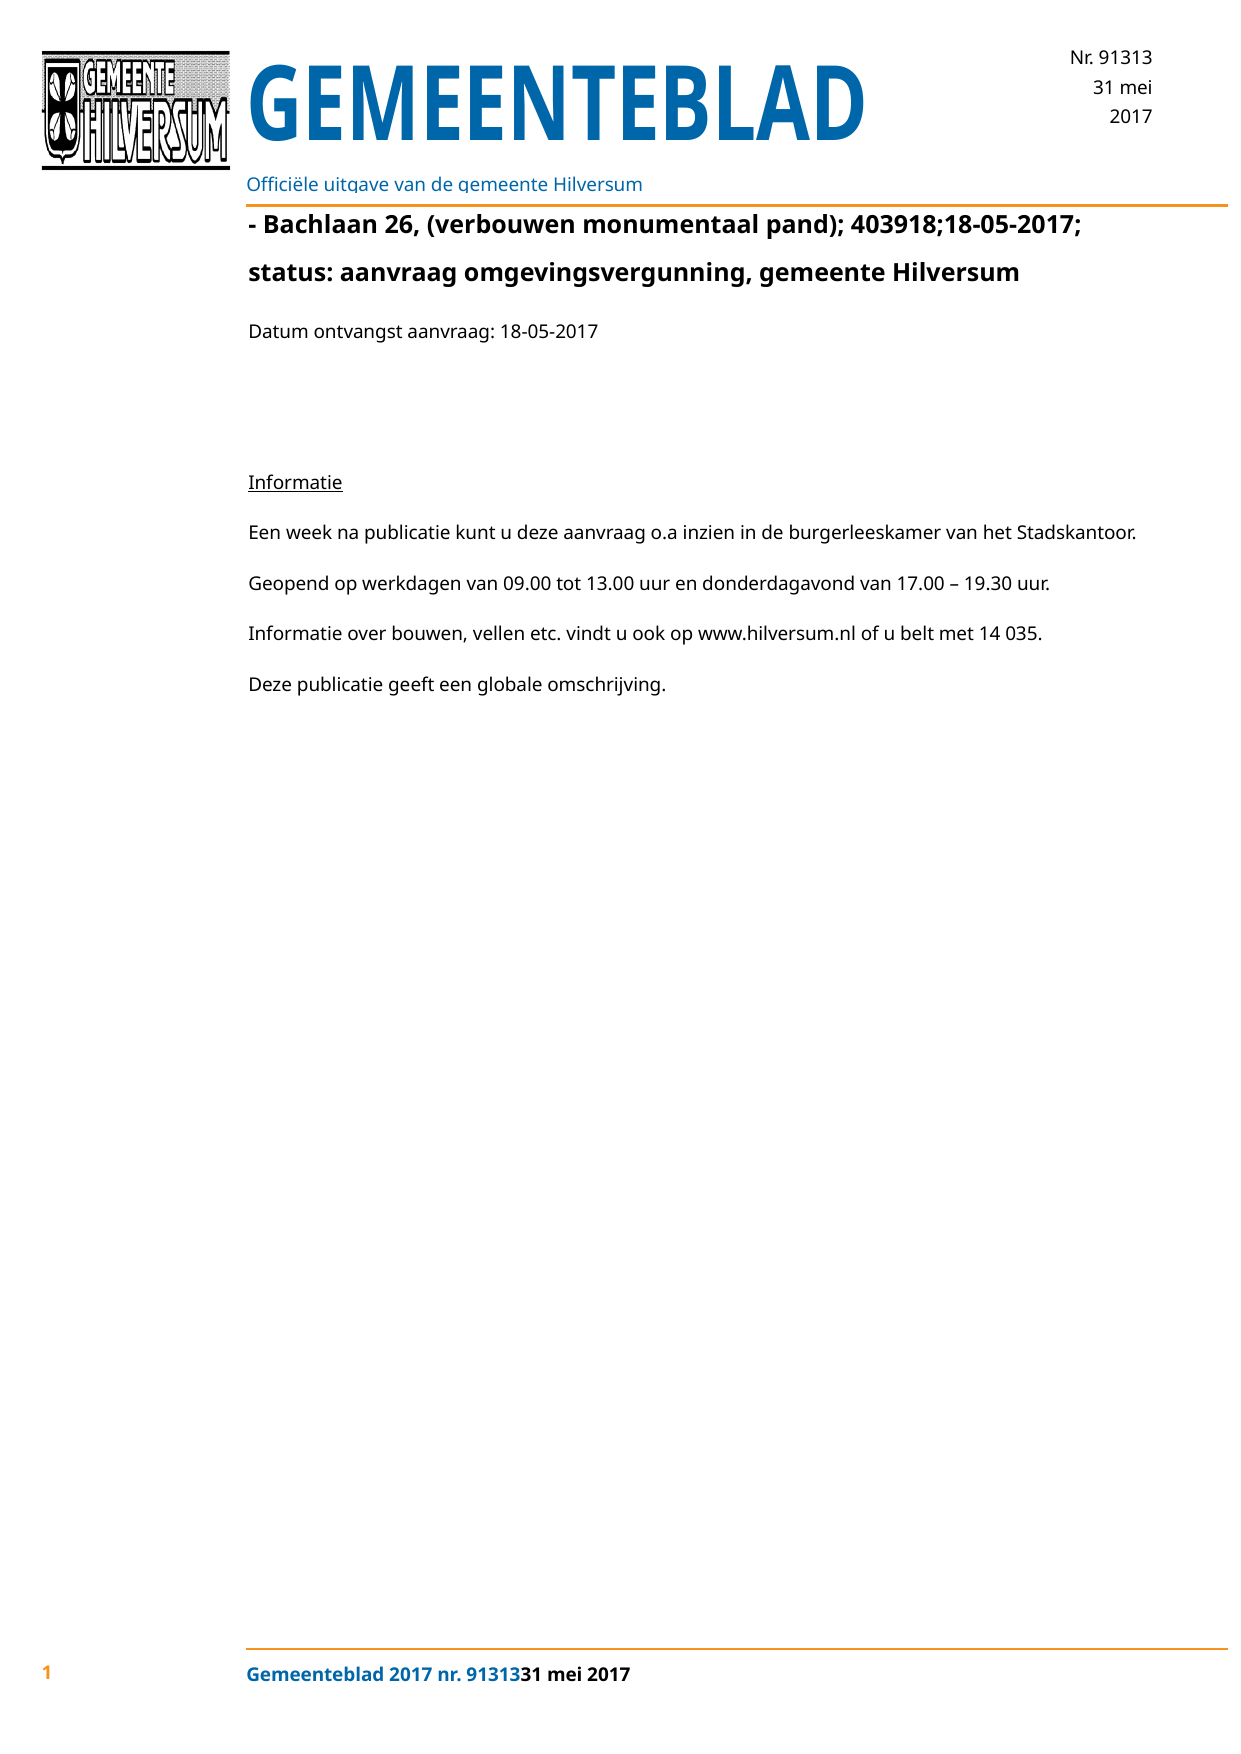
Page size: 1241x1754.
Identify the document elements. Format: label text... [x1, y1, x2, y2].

text Informatie over bouwen, vellen etc. vindt u ook op www.hilversum.nl of u belt met 14 035. [248, 620, 1152, 646]
text - Bachlaan 26, (verbouwen monumentaal pand); 403918;18-05-2017; status: aanvraag omgevingsvergunning, gemeente Hilversum [248, 207, 1152, 288]
text Deze publicatie geeft een globale omschrijving. [248, 671, 1152, 697]
picture [41, 47, 231, 172]
text Informatie [248, 469, 1152, 495]
text Een week na publicatie kunt u deze aanvraag o.a inzien in de burgerleeskamer van het Stadskantoor. [248, 519, 1152, 545]
text Geopend op werkdagen van 09.00 tot 13.00 uur en donderdagavond van 17.00 – 19.30 uur. [248, 570, 1152, 596]
text Datum ontvangst aanvraag: 18-05-2017 [248, 318, 1152, 344]
